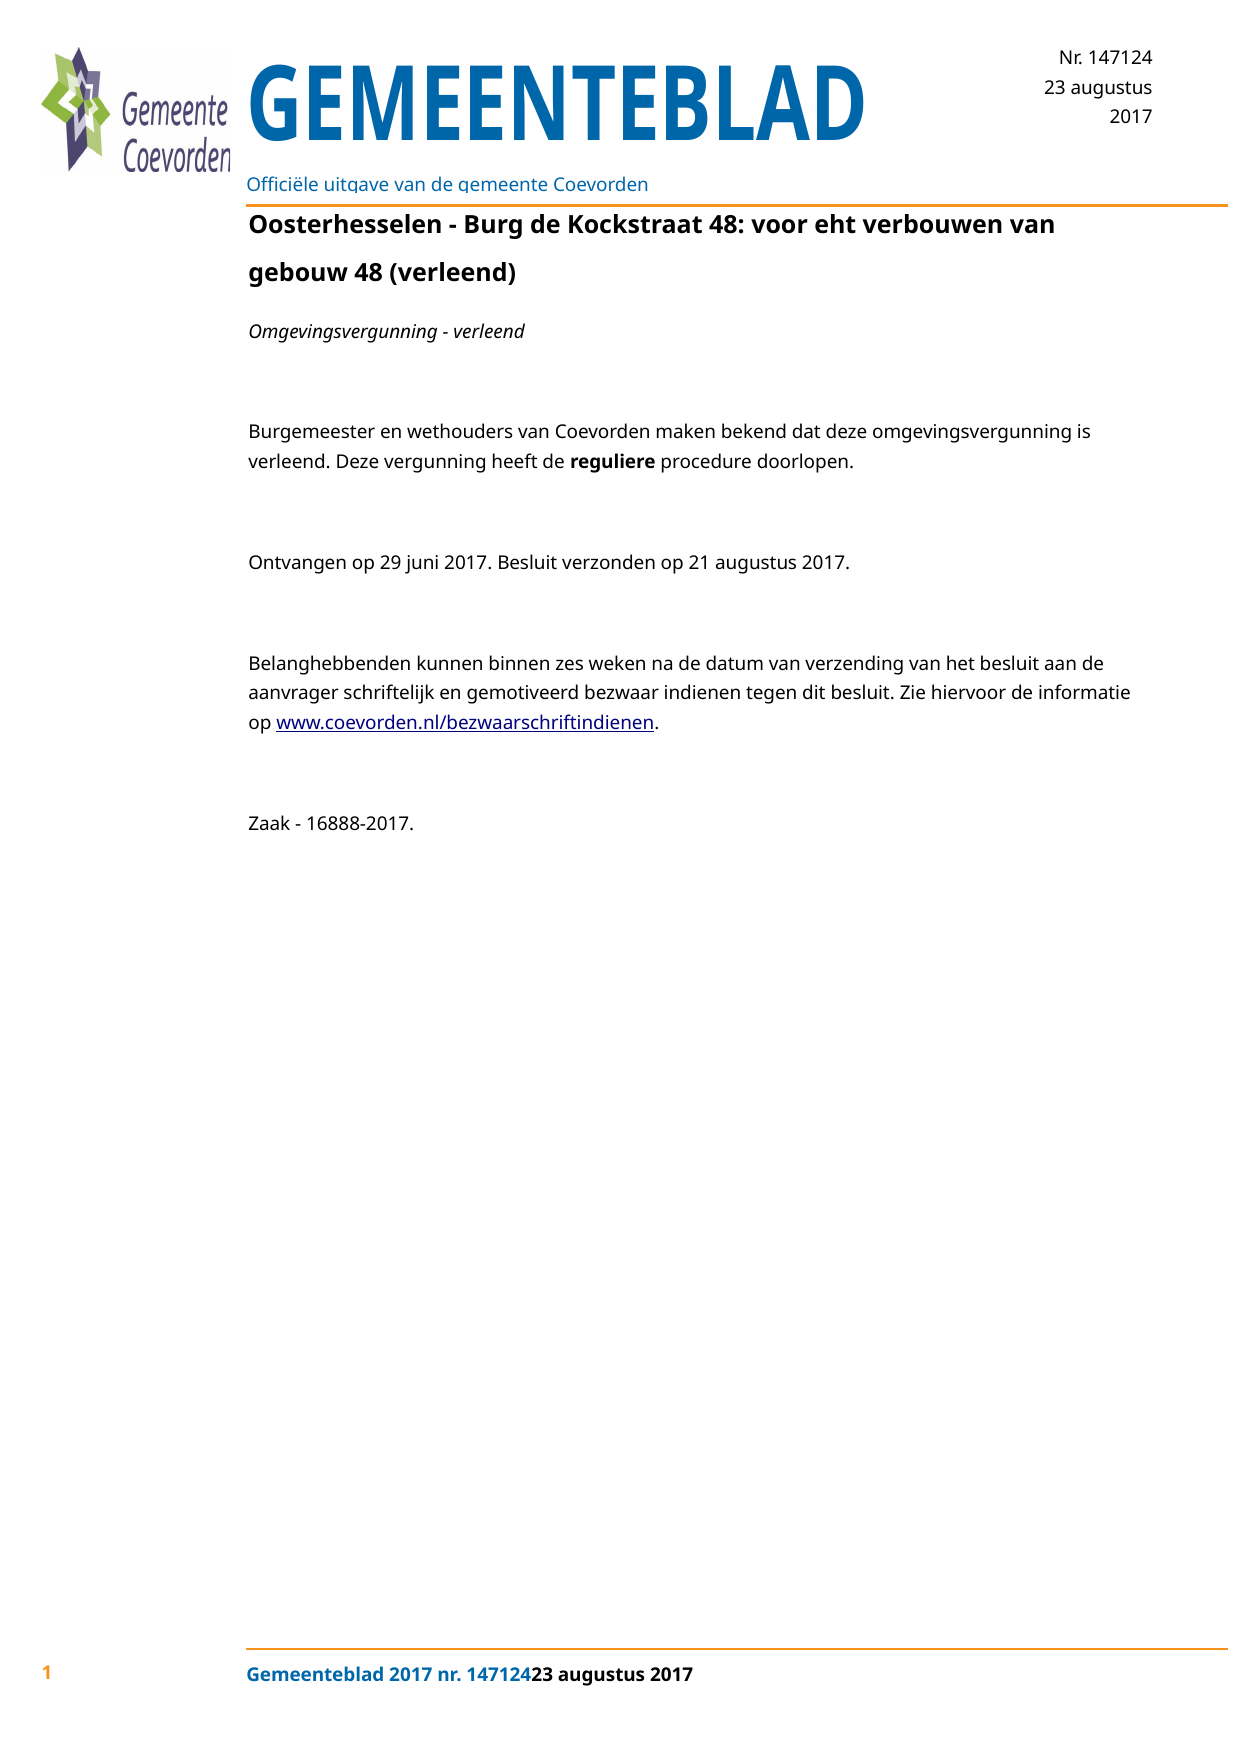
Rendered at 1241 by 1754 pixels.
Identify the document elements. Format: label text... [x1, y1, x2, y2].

text Zaak - 16888-2017. [248, 810, 1152, 836]
text Burgemeester en wethouders van Coevorden maken bekend dat deze omgevingsvergunning is verleend. Deze vergunning heeft de reguliere procedure doorlopen. [248, 419, 1152, 474]
text Belanghebbenden kunnen binnen zes weken na de datum van verzending van het besluit aan de aanvrager schriftelijk en gemotiveerd bezwaar indienen tegen dit besluit. Zie hiervoor de informatie op www.coevorden.nl/bezwaarschriftindienen. [248, 650, 1152, 735]
text Omgevingsvergunning - verleend [248, 318, 1152, 344]
picture [41, 47, 231, 172]
text Ontvangen op 29 juni 2017. Besluit verzonden op 21 augustus 2017. [248, 549, 1152, 575]
text Oosterhesselen - Burg de Kockstraat 48: voor eht verbouwen van gebouw 48 (verleend) [248, 207, 1152, 288]
